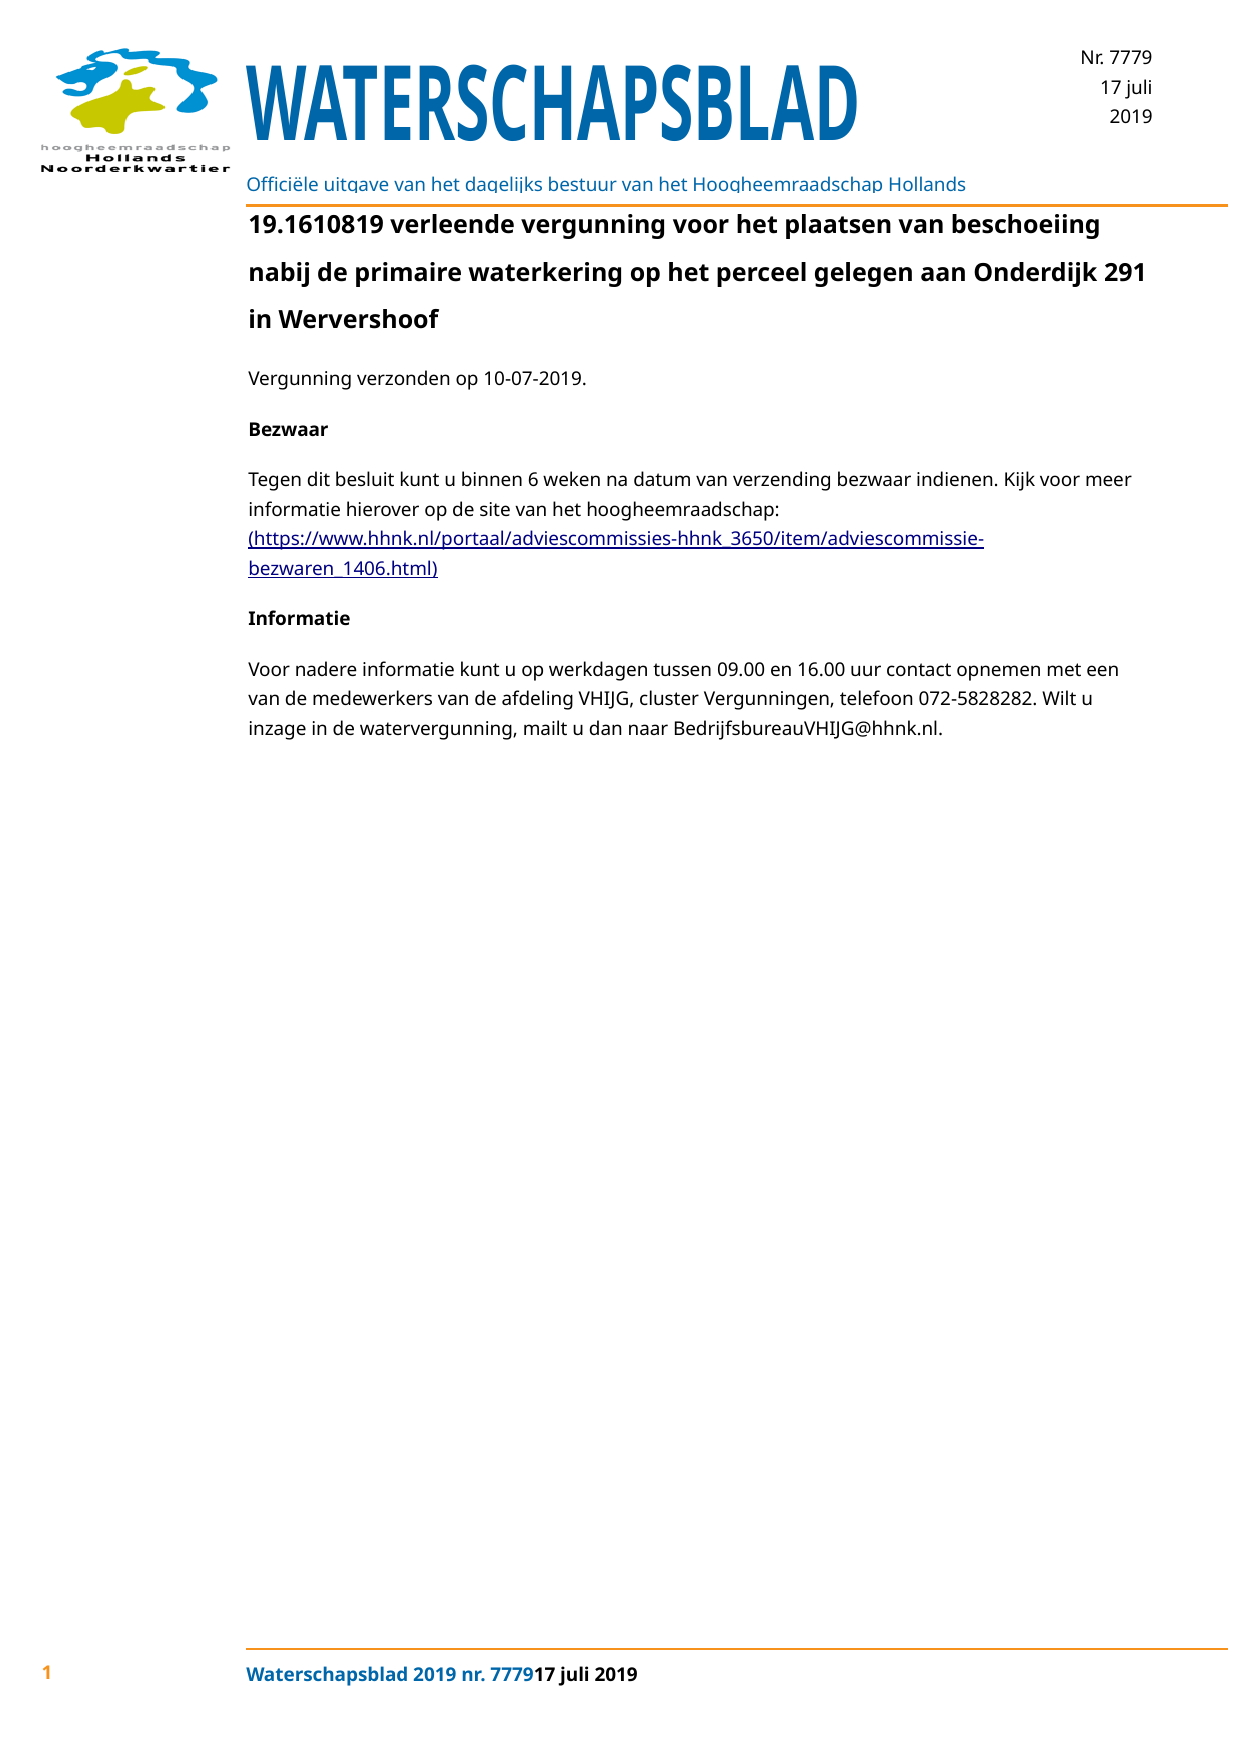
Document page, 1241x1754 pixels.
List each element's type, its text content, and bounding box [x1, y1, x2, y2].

picture [41, 47, 231, 172]
text Bezwaar [248, 416, 1152, 442]
text Informatie [248, 606, 1152, 631]
text Voor nadere informatie kunt u op werkdagen tussen 09.00 en 16.00 uur contact opnemen met een van de medewerkers van de afdeling VHIJG, cluster Vergunningen, telefoon 072-5828282. Wilt u inzage in de watervergunning, mailt u dan naar BedrijfsbureauVHIJG@hhnk.nl. [248, 656, 1152, 741]
text Tegen dit besluit kunt u binnen 6 weken na datum van verzending bezwaar indienen. Kijk voor meer informatie hierover op de site van het hoogheemraadschap: (https://www.hhnk.nl/portaal/adviescommissies-hhnk_3650/item/adviescommissie-bezwaren_1406.html) [248, 466, 1152, 581]
text Vergunning verzonden op 10-07-2019. [248, 366, 1152, 391]
text 19.1610819 verleende vergunning voor het plaatsen van beschoeiing nabij de primaire waterkering op het perceel gelegen aan Onderdijk 291 in Wervershoof [248, 207, 1152, 336]
